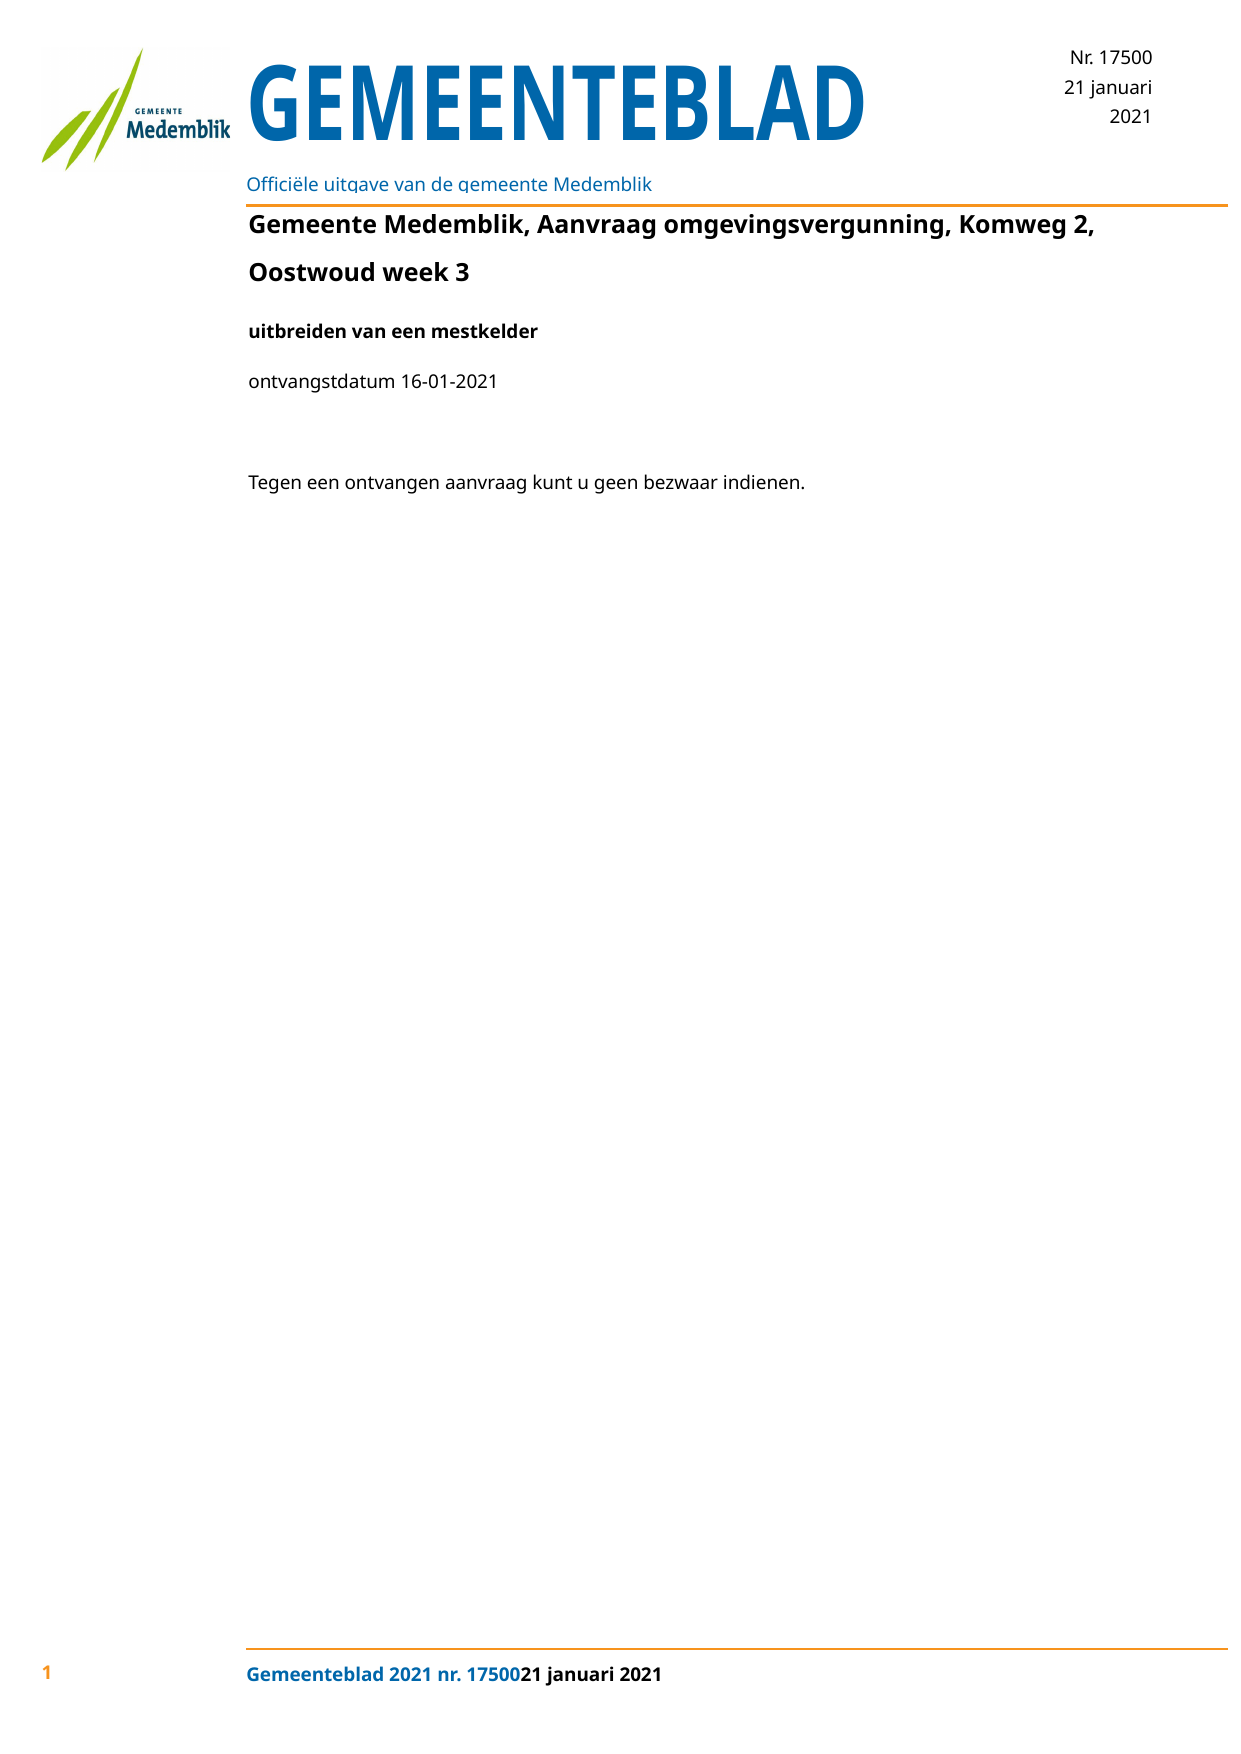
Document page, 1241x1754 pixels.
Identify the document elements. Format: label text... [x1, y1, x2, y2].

text Gemeente Medemblik, Aanvraag omgevingsvergunning, Komweg 2, Oostwoud week 3 [248, 207, 1152, 288]
picture [41, 47, 231, 172]
text Tegen een ontvangen aanvraag kunt u geen bezwaar indienen. [248, 469, 1152, 495]
text ontvangstdatum 16-01-2021 [248, 368, 1152, 394]
text uitbreiden van een mestkelder [248, 318, 1152, 344]
